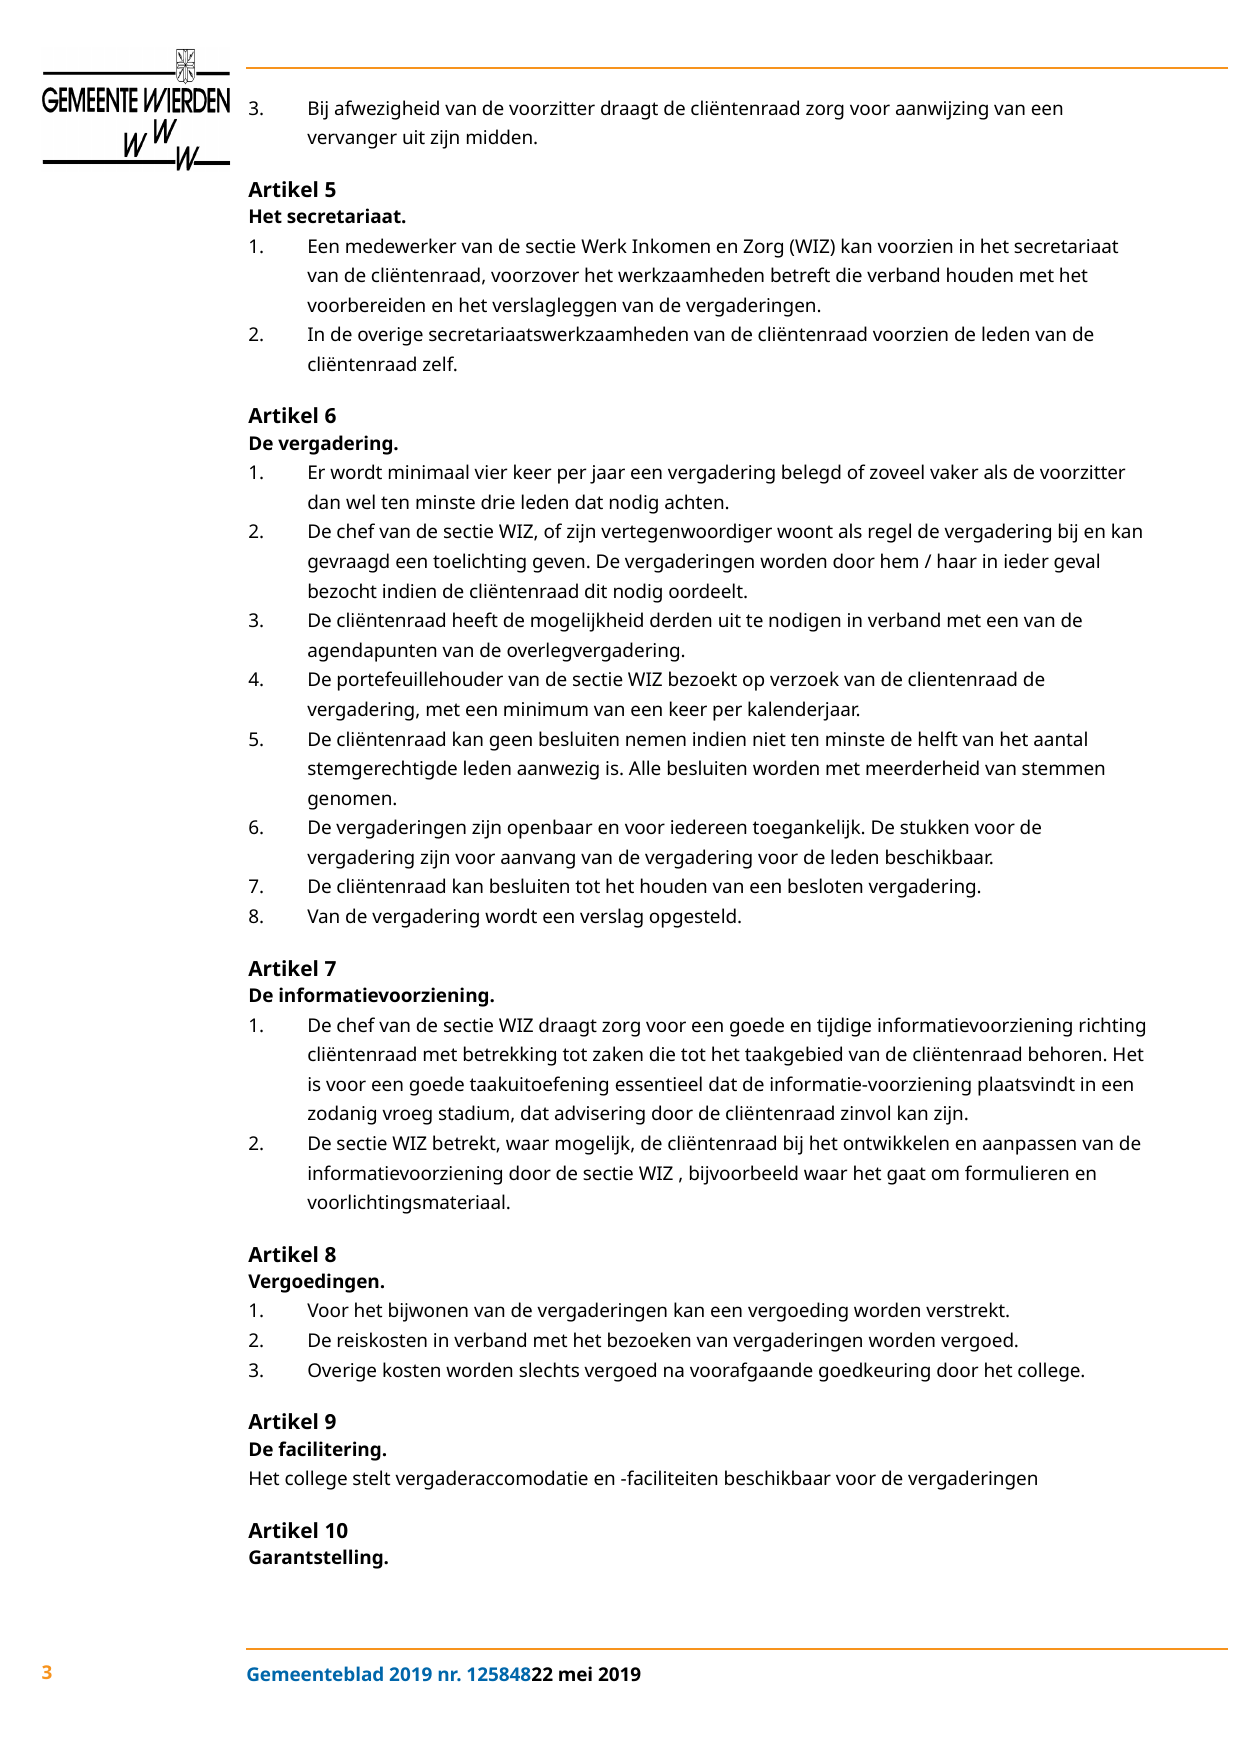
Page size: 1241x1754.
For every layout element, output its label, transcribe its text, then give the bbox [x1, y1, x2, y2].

text Artikel 5 [248, 175, 1152, 203]
text Vergoedingen. [248, 1268, 1152, 1294]
text Artikel 7 [248, 954, 1152, 982]
text De vergadering. [248, 430, 1152, 456]
list De reiskosten in verband met het bezoeken van vergaderingen worden vergoed. [248, 1327, 1152, 1353]
list De cliëntenraad kan besluiten tot het houden van een besloten vergadering. [248, 874, 1152, 899]
list Overige kosten worden slechts vergoed na voorafgaande goedkeuring door het college. [248, 1357, 1152, 1383]
text Artikel 6 [248, 402, 1152, 430]
list Een medewerker van de sectie Werk Inkomen en Zorg (WIZ) kan voorzien in het secretariaat van de cliëntenraad, voorzover het werkzaamheden betreft die verband houden met het voorbereiden en het verslagleggen van de vergaderingen. [248, 233, 1152, 318]
list De cliëntenraad kan geen besluiten nemen indien niet ten minste de helft van het aantal stemgerechtigde leden aanwezig is. Alle besluiten worden met meerderheid van stemmen genomen. [248, 726, 1152, 811]
picture [41, 47, 231, 172]
list De chef van de sectie WIZ, of zijn vertegenwoordiger woont als regel de vergadering bij en kan gevraagd een toelichting geven. De vergaderingen worden door hem / haar in ieder geval bezocht indien de cliëntenraad dit nodig oordeelt. [248, 519, 1152, 604]
text Het college stelt vergaderaccomodatie en -faciliteiten beschikbaar voor de vergaderingen [248, 1465, 1152, 1491]
list Van de vergadering wordt een verslag opgesteld. [248, 903, 1152, 929]
list De portefeuillehouder van de sectie WIZ bezoekt op verzoek van de clientenraad de vergadering, met een minimum van een keer per kalenderjaar. [248, 667, 1152, 722]
text Artikel 10 [248, 1516, 1152, 1544]
text Artikel 8 [248, 1240, 1152, 1268]
list De vergaderingen zijn openbaar en voor iedereen toegankelijk. De stukken voor de vergadering zijn voor aanvang van de vergadering voor de leden beschikbaar. [248, 814, 1152, 870]
list De sectie WIZ betrekt, waar mogelijk, de cliëntenraad bij het ontwikkelen en aanpassen van de informatievoorziening door de sectie WIZ , bijvoorbeeld waar het gaat om formulieren en voorlichtingsmateriaal. [248, 1130, 1152, 1215]
list De cliëntenraad heeft de mogelijkheid derden uit te nodigen in verband met een van de agendapunten van de overlegvergadering. [248, 607, 1152, 663]
list Er wordt minimaal vier keer per jaar een vergadering belegd of zoveel vaker als de voorzitter dan wel ten minste drie leden dat nodig achten. [248, 459, 1152, 515]
text De informatievoorziening. [248, 982, 1152, 1008]
text Garantstelling. [248, 1544, 1152, 1570]
list De chef van de sectie WIZ draagt zorg voor een goede en tijdige informatievoorziening richting cliëntenraad met betrekking tot zaken die tot het taakgebied van de cliëntenraad behoren. Het is voor een goede taakuitoefening essentieel dat de informatie-voorziening plaatsvindt in een zodanig vroeg stadium, dat advisering door de cliëntenraad zinvol kan zijn. [248, 1012, 1152, 1126]
list Voor het bijwonen van de vergaderingen kan een vergoeding worden verstrekt. [248, 1298, 1152, 1323]
text De facilitering. [248, 1436, 1152, 1461]
list Bij afwezigheid van de voorzitter draagt de cliëntenraad zorg voor aanwijzing van een vervanger uit zijn midden. [248, 95, 1152, 150]
text Artikel 9 [248, 1407, 1152, 1436]
text Het secretariaat. [248, 203, 1152, 229]
list In de overige secretariaatswerkzaamheden van de cliëntenraad voorzien de leden van de cliëntenraad zelf. [248, 322, 1152, 377]
